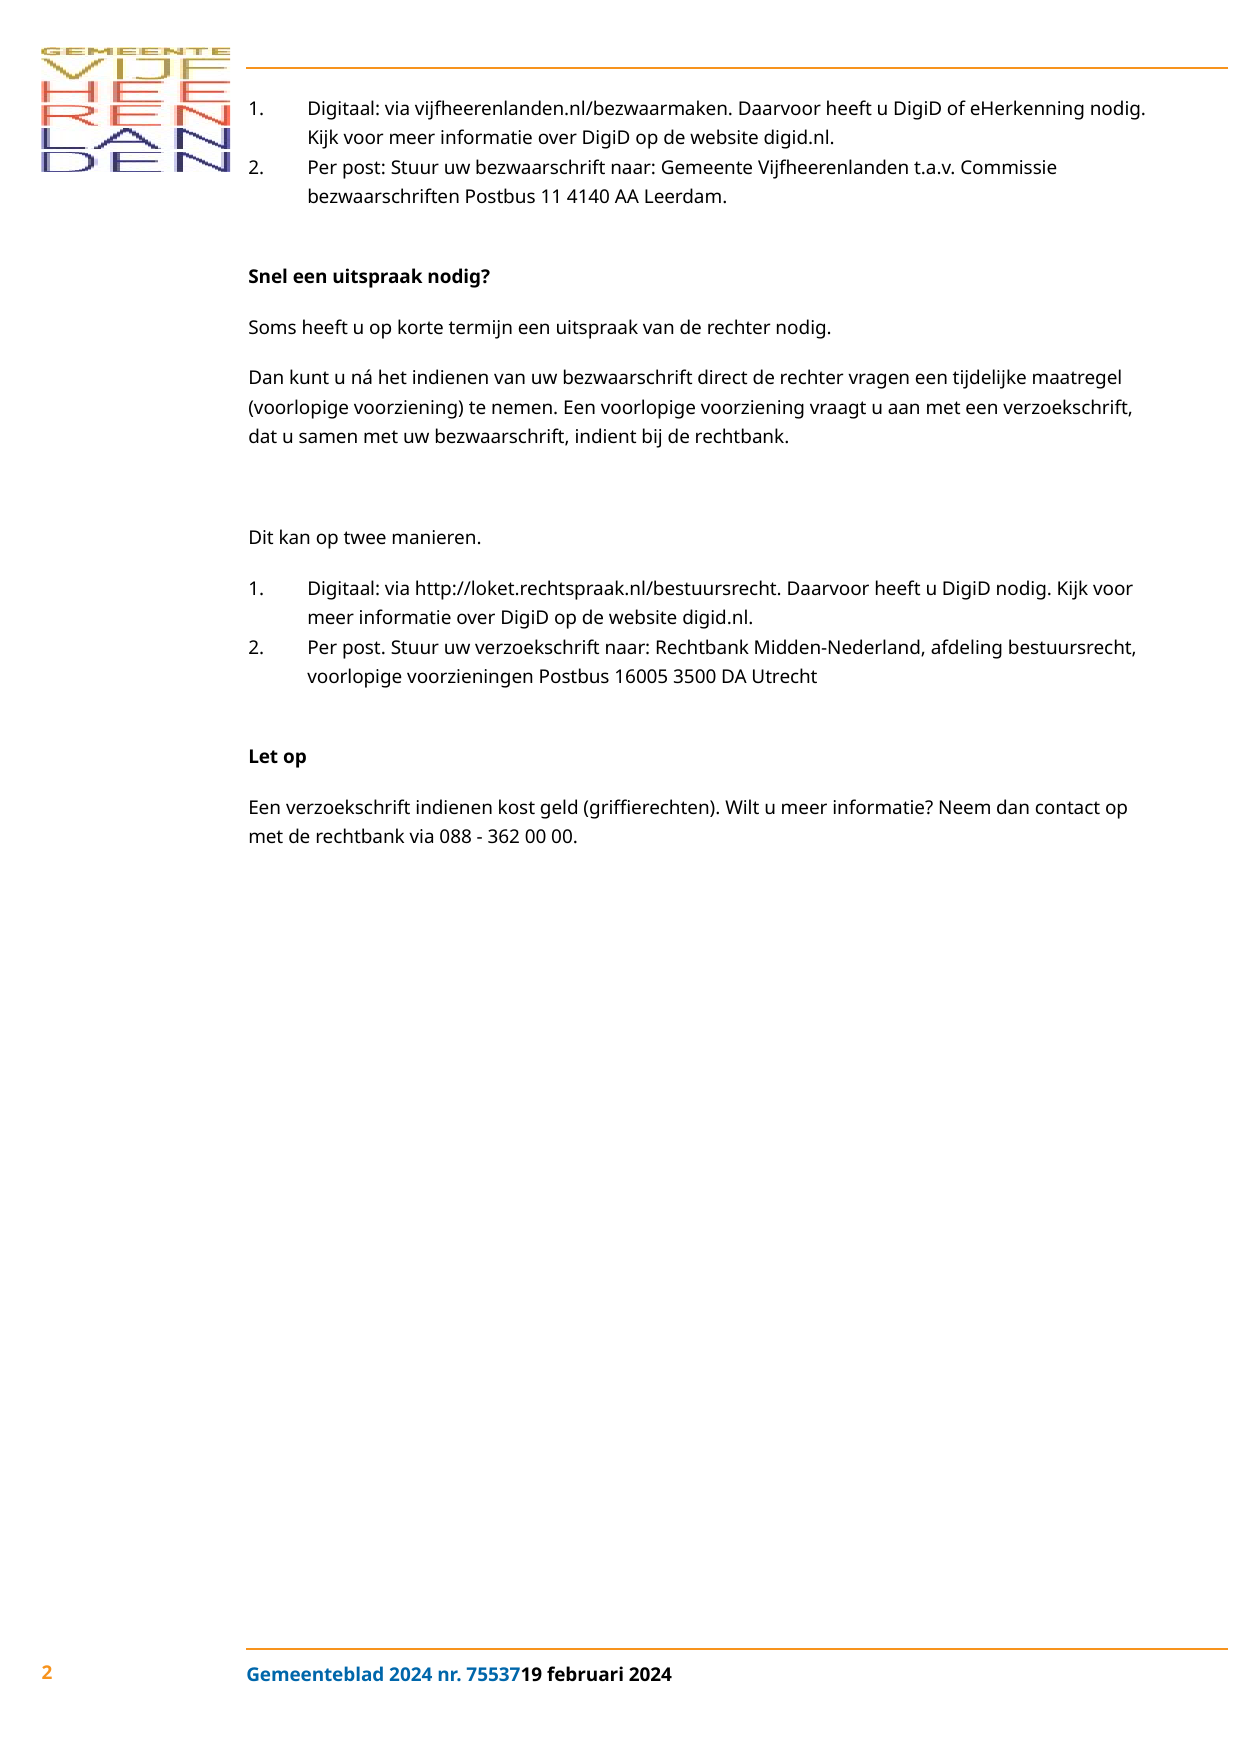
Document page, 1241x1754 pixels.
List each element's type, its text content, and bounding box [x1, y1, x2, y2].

list Per post: Stuur uw bezwaarschrift naar: Gemeente Vijfheerenlanden t.a.v. Commissie bezwaarschriften Postbus 11 4140 AA Leerdam. [248, 154, 1152, 209]
list Digitaal: via vijfheerenlanden.nl/bezwaarmaken. Daarvoor heeft u DigiD of eHerkenning nodig. Kijk voor meer informatie over DigiD op de website digid.nl. [248, 95, 1152, 150]
list Digitaal: via http://loket.rechtspraak.nl/bestuursrecht. Daarvoor heeft u DigiD nodig. Kijk voor meer informatie over DigiD op de website digid.nl. [248, 575, 1152, 630]
text Een verzoekschrift indienen kost geld (griffierechten). Wilt u meer informatie? Neem dan contact op met de rechtbank via 088 - 362 00 00. [248, 794, 1152, 849]
text Soms heeft u op korte termijn een uitspraak van de rechter nodig. [248, 314, 1152, 340]
text Dit kan op twee manieren. [248, 524, 1152, 550]
text Dan kunt u ná het indienen van uw bezwaarschrift direct de rechter vragen een tijdelijke maatregel (voorlopige voorziening) te nemen. Een voorlopige voorziening vraagt u aan met een verzoekschrift, dat u samen met uw bezwaarschrift, indient bij de rechtbank. [248, 364, 1152, 449]
list Per post. Stuur uw verzoekschrift naar: Rechtbank Midden-Nederland, afdeling bestuursrecht, voorlopige voorzieningen Postbus 16005 3500 DA Utrecht [248, 634, 1152, 689]
text Let op [248, 743, 1152, 769]
picture [41, 47, 231, 172]
text Snel een uitspraak nodig? [248, 263, 1152, 289]
